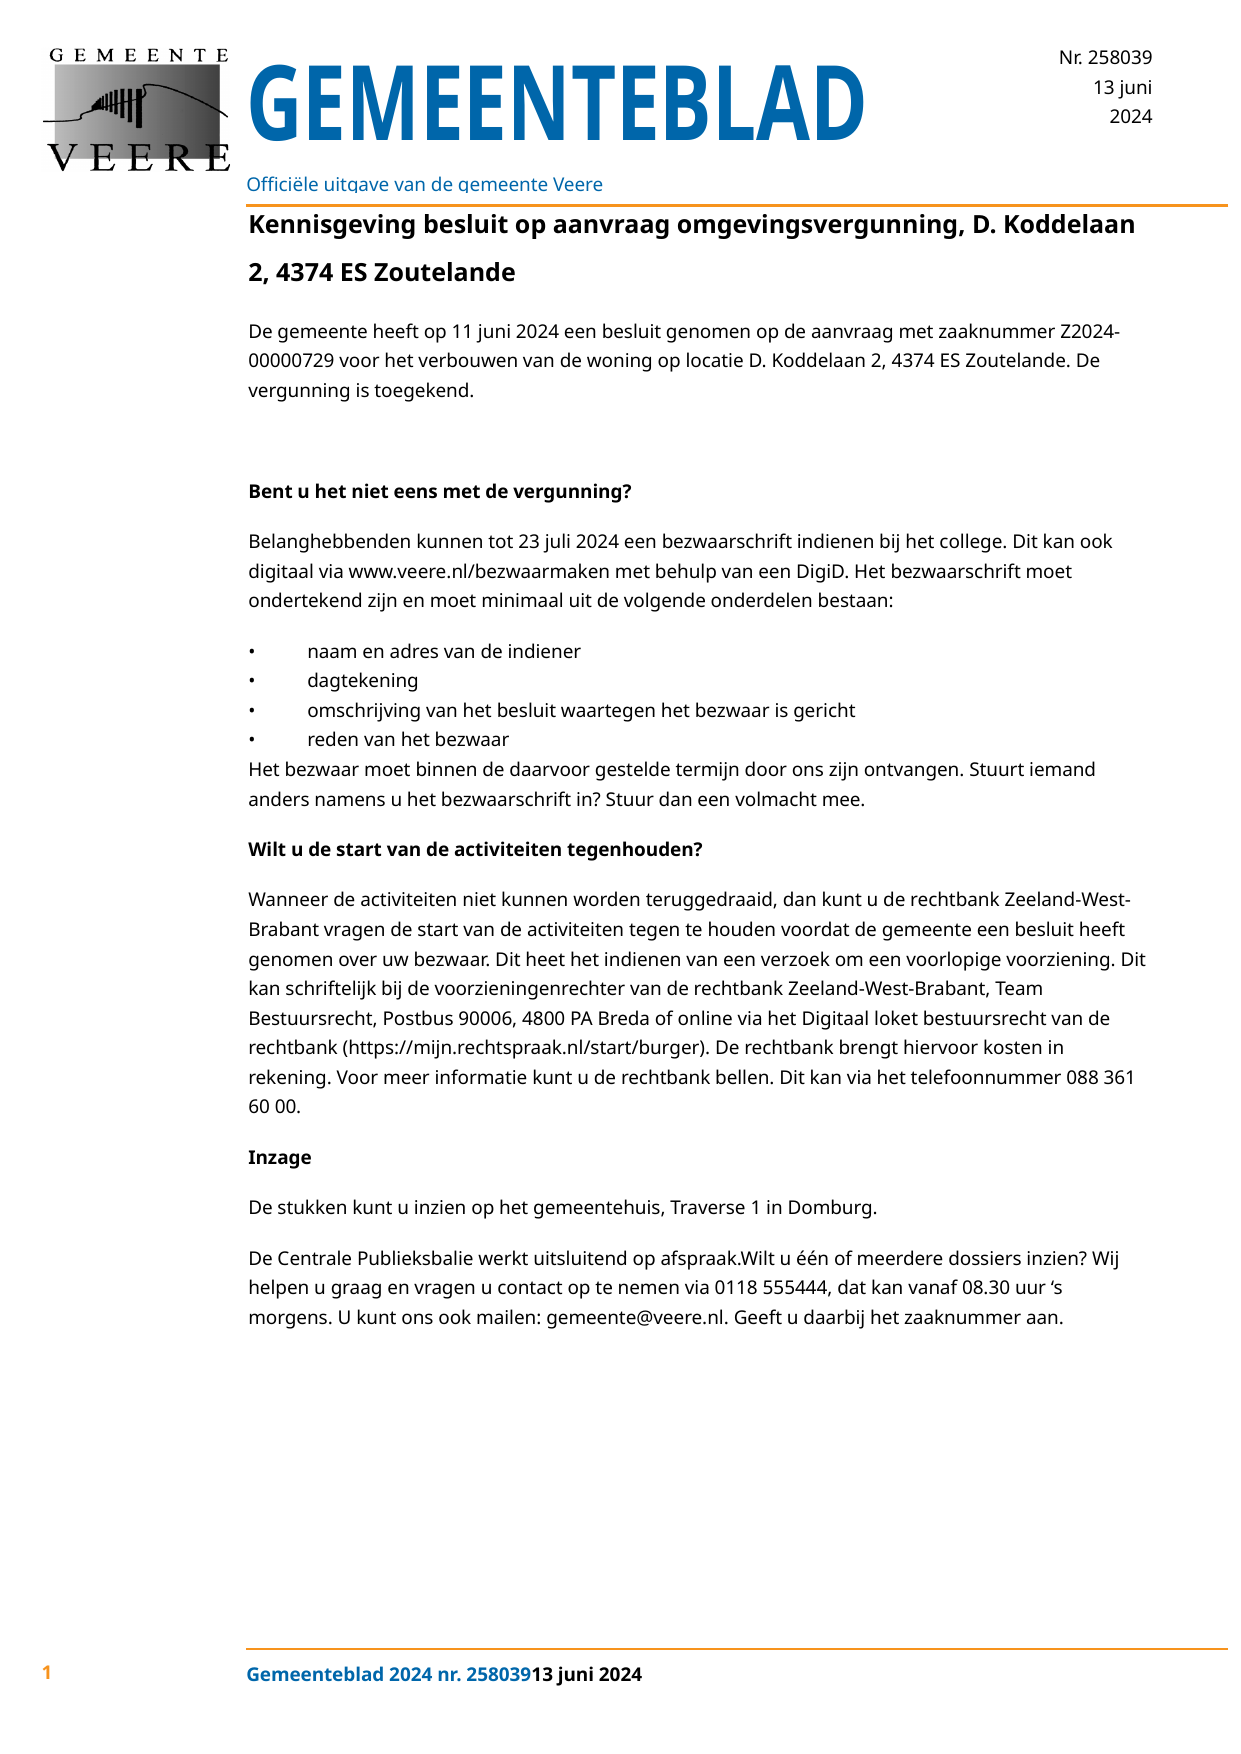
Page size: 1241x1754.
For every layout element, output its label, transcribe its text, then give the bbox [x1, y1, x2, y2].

text Het bezwaar moet binnen de daarvoor gestelde termijn door ons zijn ontvangen. Stuurt iemand anders namens u het bezwaarschrift in? Stuur dan een volmacht mee. [248, 756, 1152, 812]
list naam en adres van de indiener [248, 638, 1152, 664]
text Kennisgeving besluit op aanvraag omgevingsvergunning, D. Koddelaan 2, 4374 ES Zoutelande [248, 207, 1152, 288]
text De Centrale Publieksbalie werkt uitsluitend op afspraak.Wilt u één of meerdere dossiers inzien? Wij helpen u graag en vragen u contact op te nemen via 0118 555444, dat kan vanaf 08.30 uur ‘s morgens. U kunt ons ook mailen: gemeente@veere.nl. Geeft u daarbij het zaaknummer aan. [248, 1245, 1152, 1330]
text Wilt u de start van de activiteiten tegenhouden? [248, 836, 1152, 862]
text De gemeente heeft op 11 juni 2024 een besluit genomen op de aanvraag met zaaknummer Z2024-00000729 voor het verbouwen van de woning op locatie D. Koddelaan 2, 4374 ES Zoutelande. De vergunning is toegekend. [248, 318, 1152, 403]
text Inzage [248, 1144, 1152, 1170]
picture [41, 47, 231, 172]
text Wanneer de activiteiten niet kunnen worden teruggedraaid, dan kunt u de rechtbank Zeeland-West-Brabant vragen de start van de activiteiten tegen te houden voordat de gemeente een besluit heeft genomen over uw bezwaar. Dit heet het indienen van een verzoek om een voorlopige voorziening. Dit kan schriftelijk bij de voorzieningenrechter van de rechtbank Zeeland-West-Brabant, Team Bestuursrecht, Postbus 90006, 4800 PA Breda of online via het Digitaal loket bestuursrecht van de rechtbank (https://mijn.rechtspraak.nl/start/burger). De rechtbank brengt hiervoor kosten in rekening. Voor meer informatie kunt u de rechtbank bellen. Dit kan via het telefoonnummer 088 361 60 00. [248, 887, 1152, 1119]
text Bent u het niet eens met de vergunning? [248, 478, 1152, 504]
text Belanghebbenden kunnen tot 23 juli 2024 een bezwaarschrift indienen bij het college. Dit kan ook digitaal via www.veere.nl/bezwaarmaken met behulp van een DigiD. Het bezwaarschrift moet ondertekend zijn en moet minimaal uit de volgende onderdelen bestaan: [248, 528, 1152, 613]
list reden van het bezwaar [248, 727, 1152, 752]
list omschrijving van het besluit waartegen het bezwaar is gericht [248, 697, 1152, 723]
text De stukken kunt u inzien op het gemeentehuis, Traverse 1 in Domburg. [248, 1194, 1152, 1220]
list dagtekening [248, 667, 1152, 693]
